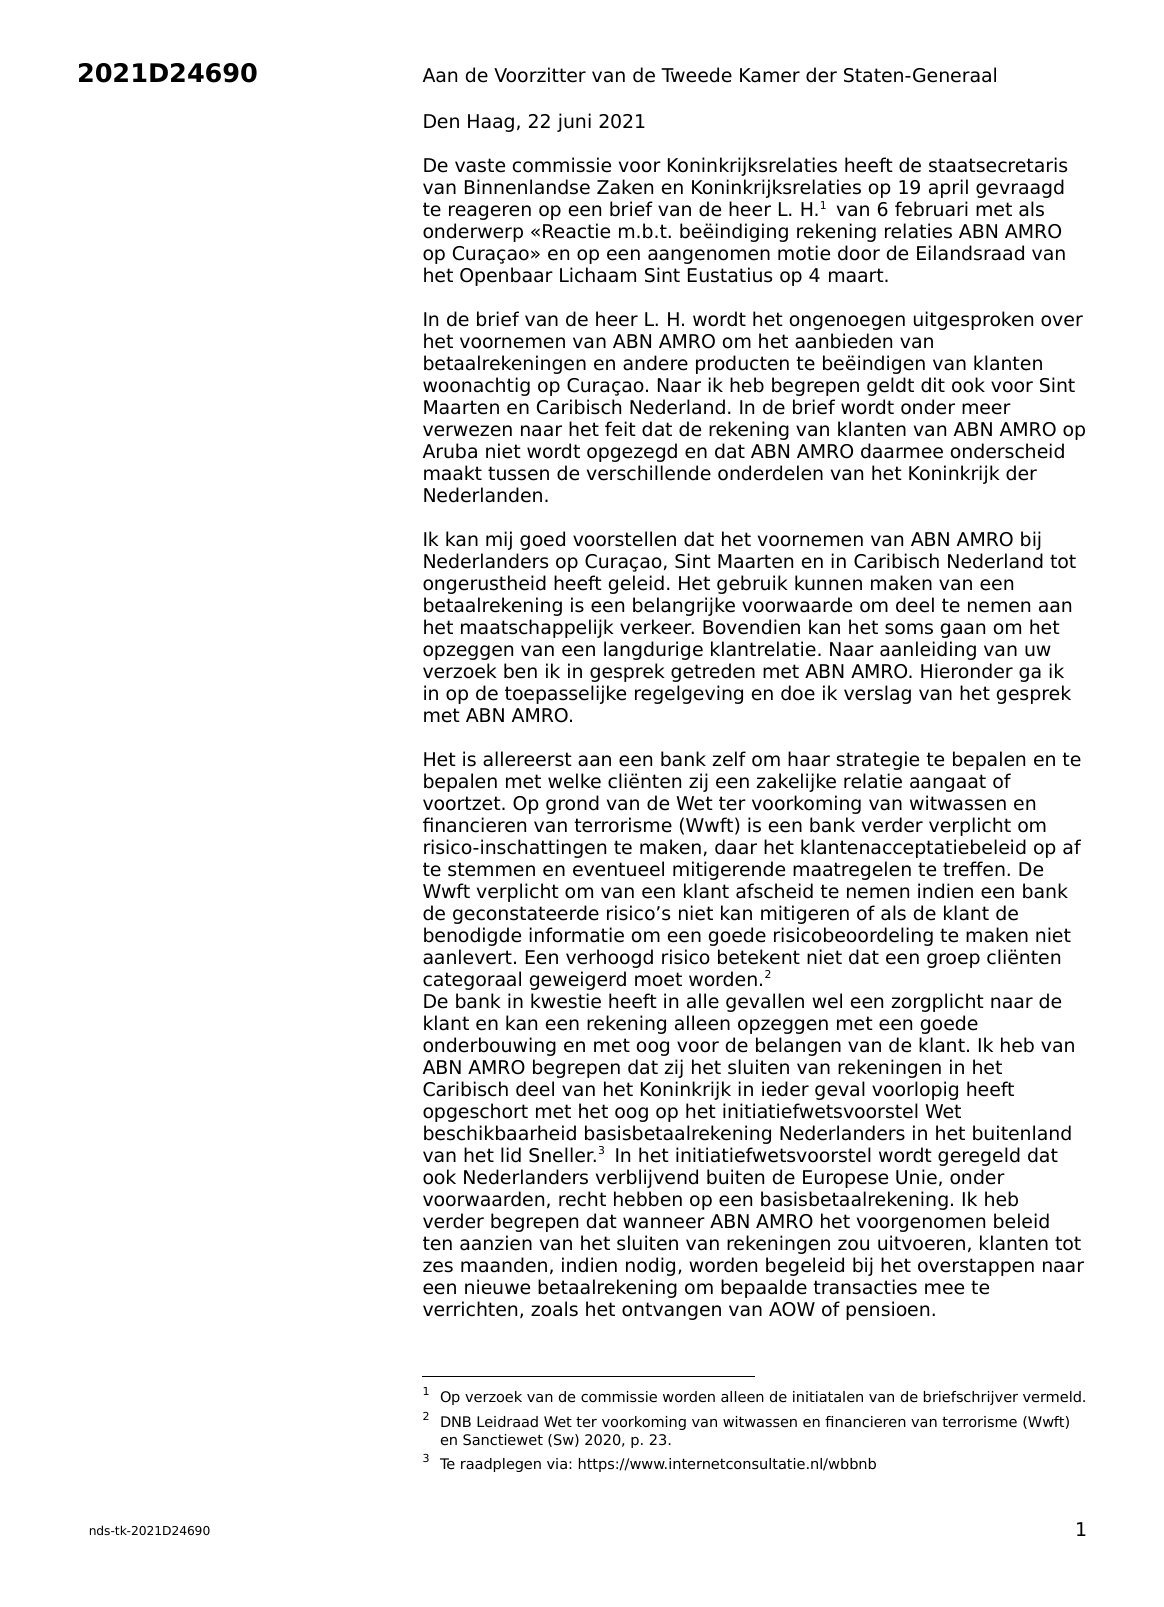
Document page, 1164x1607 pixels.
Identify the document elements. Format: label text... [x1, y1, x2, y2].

text De bank in kwestie heeft in alle gevallen wel een zorgplicht naar de klant en kan een rekening alleen opzeggen met een goede onderbouwing en met oog voor de belangen van de klant. Ik heb van ABN AMRO begrepen dat zij het sluiten van rekeningen in het Caribisch deel van het Koninkrijk in ieder geval voorlopig heeft opgeschort met het oog op het initiatiefwetsvoorstel Wet beschikbaarheid basisbetaalrekening Nederlanders in het buitenland van het lid Sneller. In het initiatiefwetsvoorstel wordt geregeld dat ook Nederlanders verblijvend buiten de Europese Unie, onder voorwaarden, recht hebben op een basisbetaalrekening. Ik heb verder begrepen dat wanneer ABN AMRO het voorgenomen beleid ten aanzien van het sluiten van rekeningen zou uitvoeren, klanten tot zes maanden, indien nodig, worden begeleid bij het overstappen naar een nieuwe betaalrekening om bepaalde transacties mee te verrichten, zoals het ontvangen van AOW of pensioen. [422, 991, 1087, 1321]
text Ik kan mij goed voorstellen dat het voornemen van ABN AMRO bij Nederlanders op Curaçao, Sint Maarten en in Caribisch Nederland tot ongerustheid heeft geleid. Het gebruik kunnen maken van een betaalrekening is een belangrijke voorwaarde om deel te nemen aan het maatschappelijk verkeer. Bovendien kan het soms gaan om het opzeggen van een langdurige klantrelatie. Naar aanleiding van uw verzoek ben ik in gesprek getreden met ABN AMRO. Hieronder ga ik in op de toepasselijke regelgeving en doe ik verslag van het gesprek met ABN AMRO. [422, 529, 1087, 727]
text De vaste commissie voor Koninkrijksrelaties heeft de staatsecretaris van Binnenlandse Zaken en Koninkrijksrelaties op 19 april gevraagd te reageren op een brief van de heer L. H. van 6 februari met als onderwerp «Reactie m.b.t. beëindiging rekening relaties ABN AMRO op Curaçao» en op een aangenomen motie door de Eilandsraad van het Openbaar Lichaam Sint Eustatius op 4 maart. [422, 155, 1087, 287]
text Den Haag, 22 juni 2021 [422, 111, 1087, 133]
text Op verzoek van de commissie worden alleen de initiatalen van de briefschrijver vermeld. [422, 1385, 1087, 1407]
text 2021D24690 Aan de Voorzitter van de Tweede Kamer der Staten-Generaal [77, 59, 1087, 89]
text nds-tk-2021D24690 [88, 1524, 323, 1538]
text Het is allereerst aan een bank zelf om haar strategie te bepalen en te bepalen met welke cliënten zij een zakelijke relatie aangaat of voortzet. Op grond van de Wet ter voorkoming van witwassen en financieren van terrorisme (Wwft) is een bank verder verplicht om risico-inschattingen te maken, daar het klantenacceptatiebeleid op af te stemmen en eventueel mitigerende maatregelen te treffen. De Wwft verplicht om van een klant afscheid te nemen indien een bank de geconstateerde risico’s niet kan mitigeren of als de klant de benodigde informatie om een goede risicobeoordeling te maken niet aanlevert. Een verhoogd risico betekent niet dat een groep cliënten categoraal geweigerd moet worden. [422, 749, 1087, 991]
text In de brief van de heer L. H. wordt het ongenoegen uitgesproken over het voornemen van ABN AMRO om het aanbieden van betaalrekeningen en andere producten te beëindigen van klanten woonachtig op Curaçao. Naar ik heb begrepen geldt dit ook voor Sint Maarten en Caribisch Nederland. In de brief wordt onder meer verwezen naar het feit dat de rekening van klanten van ABN AMRO op Aruba niet wordt opgezegd en dat ABN AMRO daarmee onderscheid maakt tussen de verschillende onderdelen van het Koninkrijk der Nederlanden. [422, 309, 1087, 507]
text DNB Leidraad Wet ter voorkoming van witwassen en financieren van terrorisme (Wwft) en Sanctiewet (Sw) 2020, p. 23. [422, 1410, 1087, 1449]
text Te raadplegen via: https://www.internetconsultatie.nl/wbbnb [422, 1452, 1087, 1474]
